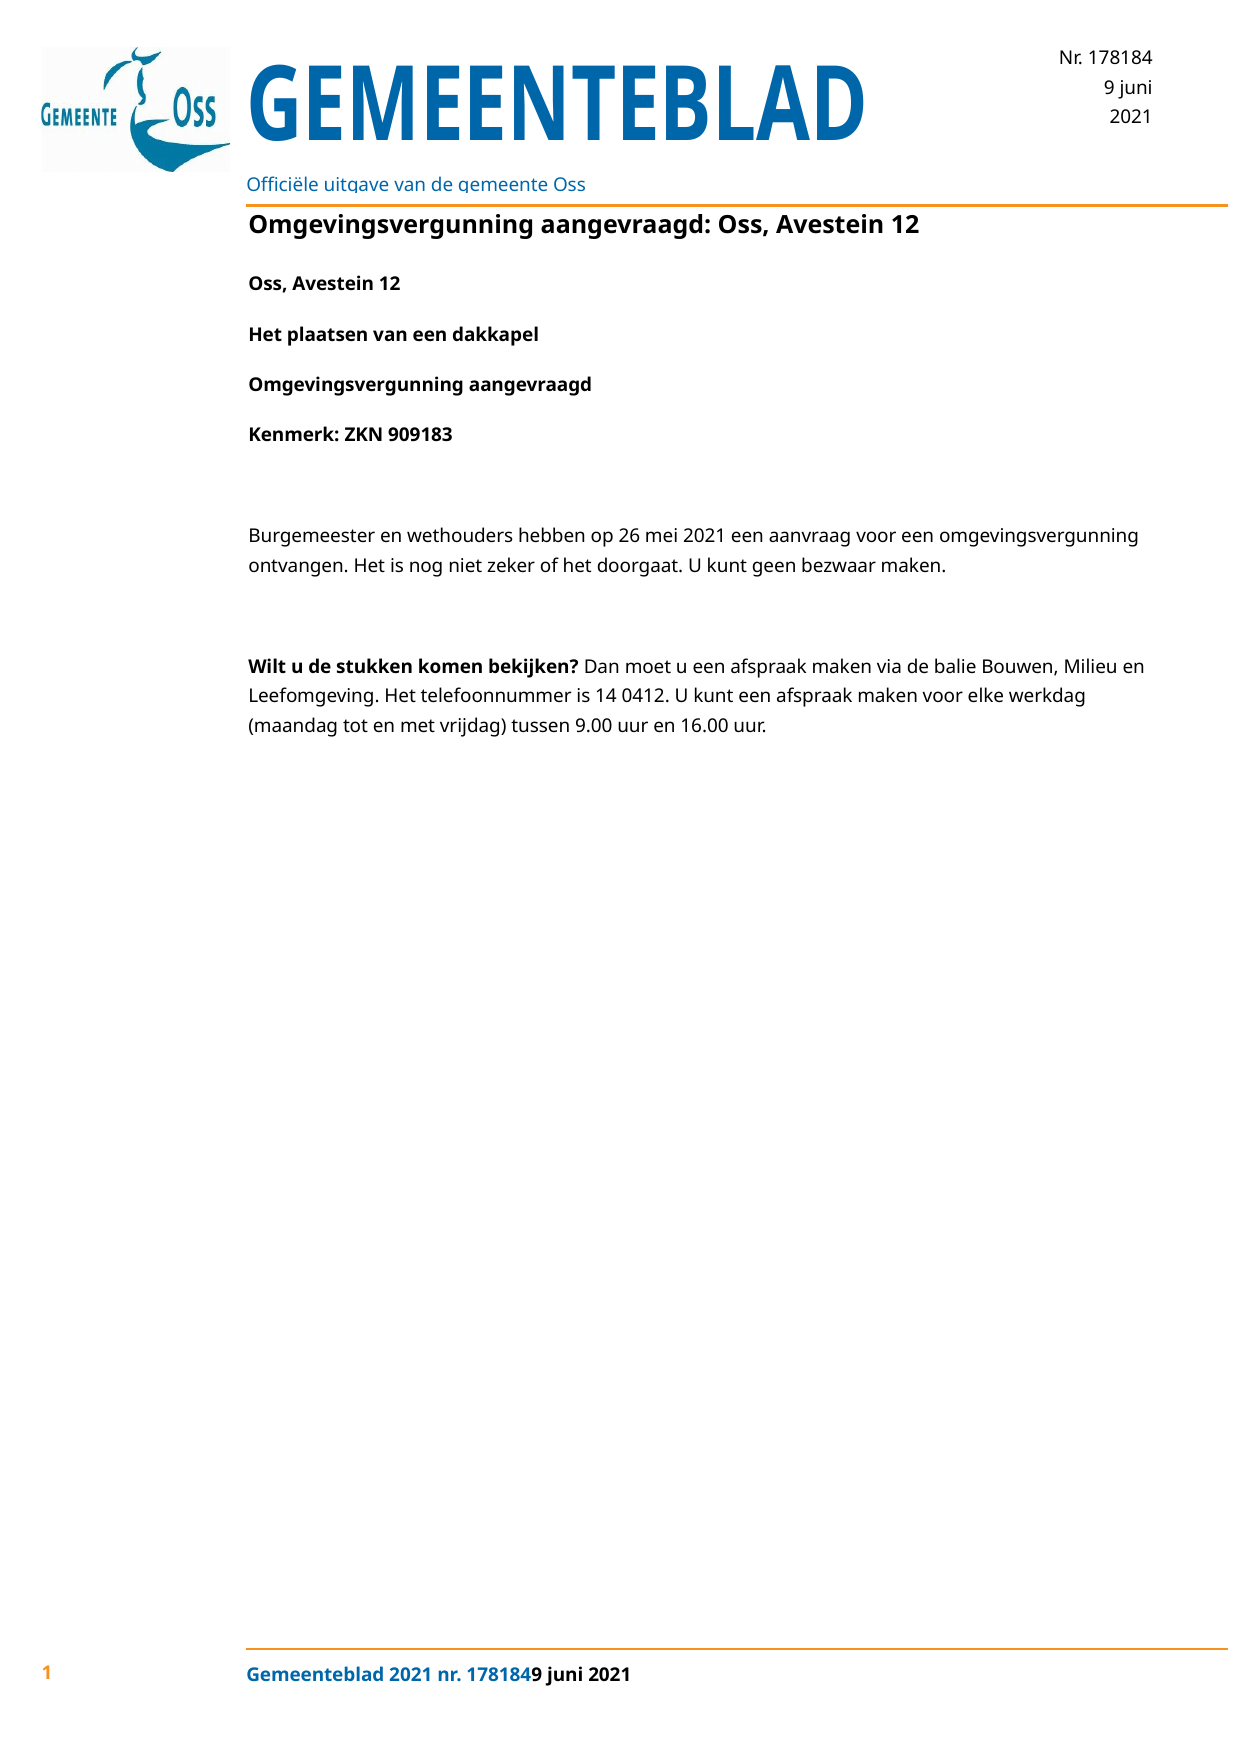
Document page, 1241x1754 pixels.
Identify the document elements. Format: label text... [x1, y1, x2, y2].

text Oss, Avestein 12 [248, 270, 1152, 296]
text Omgevingsvergunning aangevraagd [248, 371, 1152, 397]
text Omgevingsvergunning aangevraagd: Oss, Avestein 12 [248, 207, 1152, 241]
text Wilt u de stukken komen bekijken? Dan moet u een afspraak maken via de balie Bouwen, Milieu en Leefomgeving. Het telefoonnummer is 14 0412. U kunt een afspraak maken voor elke werkdag (maandag tot en met vrijdag) tussen 9.00 uur en 16.00 uur. [248, 653, 1152, 738]
text Het plaatsen van een dakkapel [248, 321, 1152, 346]
picture [41, 47, 231, 172]
text Kenmerk: ZKN 909183 [248, 422, 1152, 447]
text Burgemeester en wethouders hebben op 26 mei 2021 een aanvraag voor een omgevingsvergunning ontvangen. Het is nog niet zeker of het doorgaat. U kunt geen bezwaar maken. [248, 522, 1152, 578]
